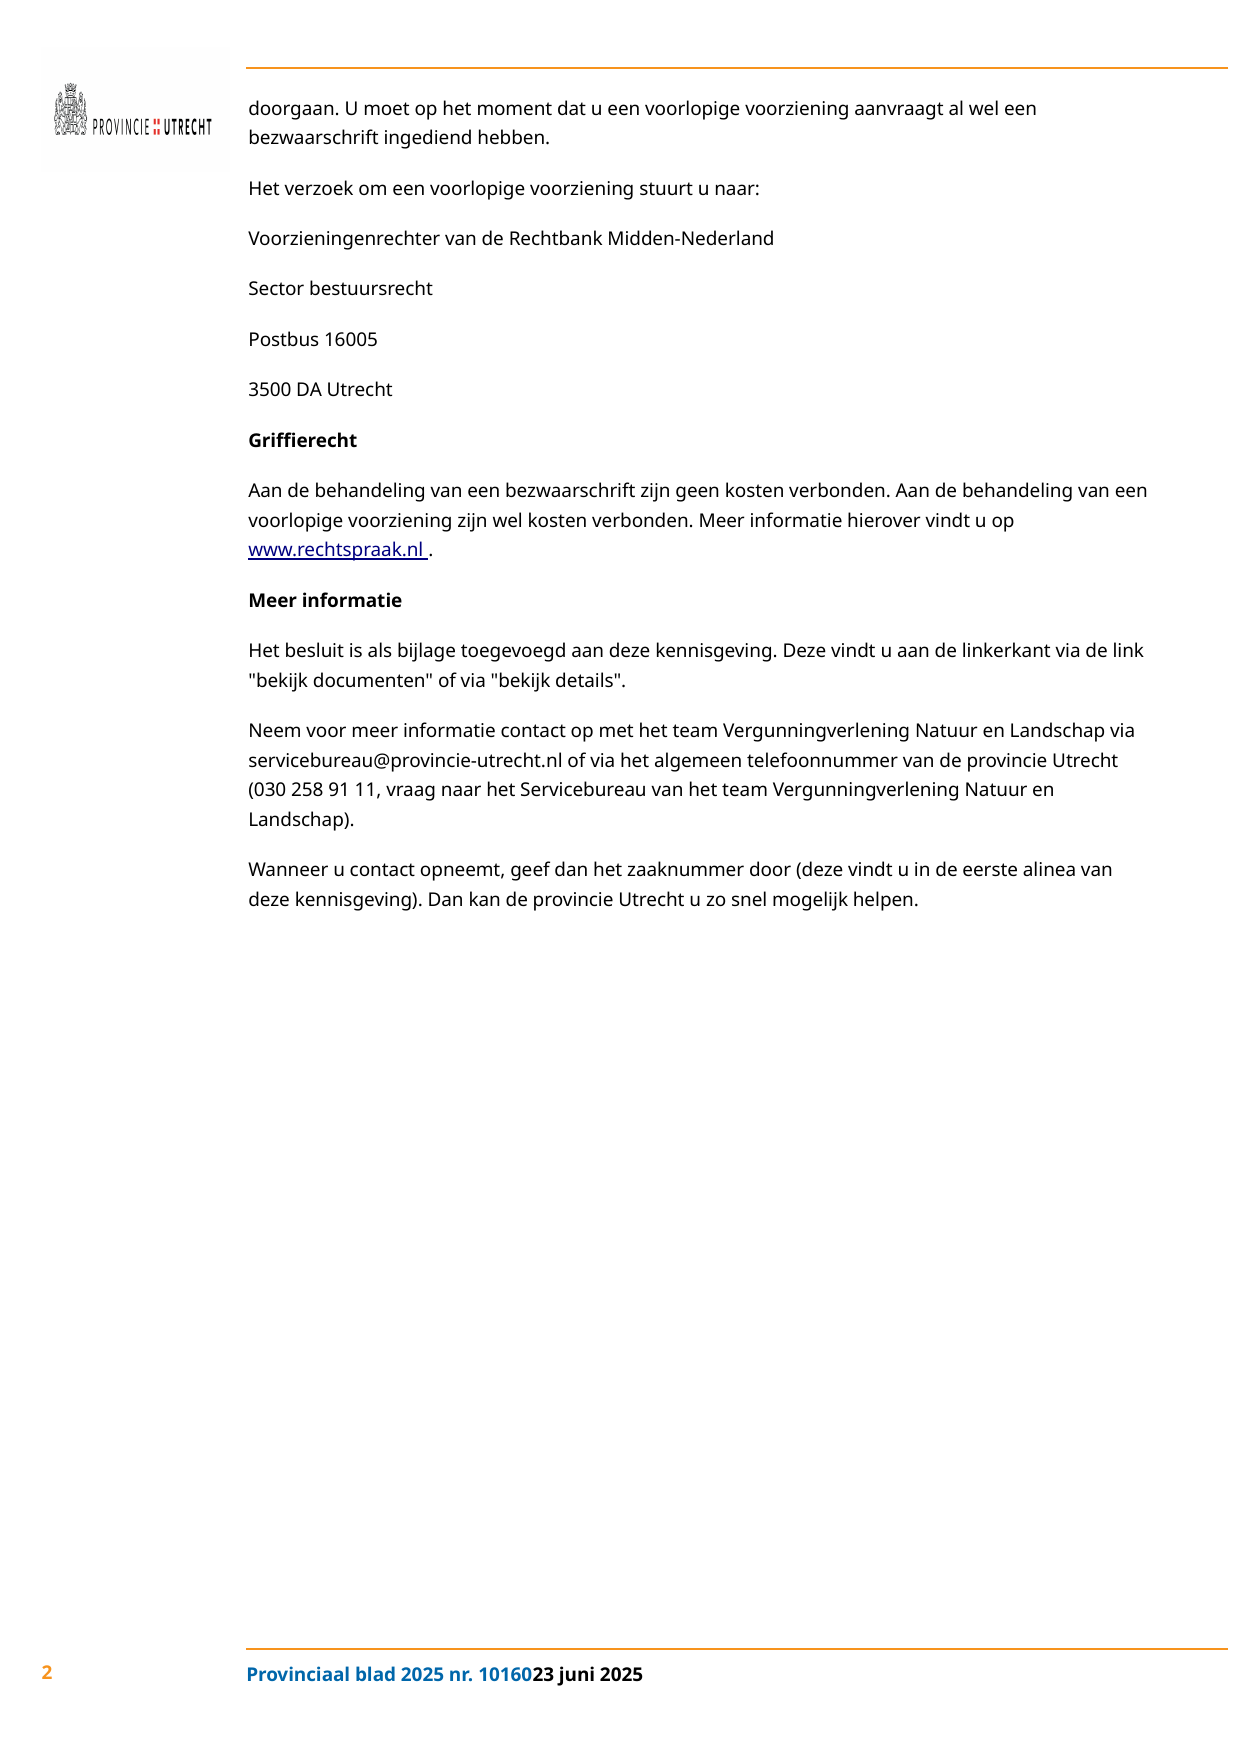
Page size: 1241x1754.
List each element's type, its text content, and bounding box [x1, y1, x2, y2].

text Postbus 16005 [248, 326, 1152, 352]
picture [41, 47, 231, 172]
text Meer informatie [248, 587, 1152, 613]
text Wanneer u contact opneemt, geef dan het zaaknummer door (deze vindt u in de eerste alinea van deze kennisgeving). Dan kan de provincie Utrecht u zo snel mogelijk helpen. [248, 856, 1152, 912]
text doorgaan. U moet op het moment dat u een voorlopige voorziening aanvraagt al wel een bezwaarschrift ingediend hebben. [248, 95, 1152, 150]
text Griffierecht [248, 427, 1152, 453]
text 3500 DA Utrecht [248, 376, 1152, 402]
text Aan de behandeling van een bezwaarschrift zijn geen kosten verbonden. Aan de behandeling van een voorlopige voorziening zijn wel kosten verbonden. Meer informatie hierover vindt u op www.rechtspraak.nl . [248, 477, 1152, 562]
text Het verzoek om een voorlopige voorziening stuurt u naar: [248, 175, 1152, 201]
text Neem voor meer informatie contact op met het team Vergunningverlening Natuur en Landschap via servicebureau@provincie-utrecht.nl of via het algemeen telefoonnummer van de provincie Utrecht (030 258 91 11, vraag naar het Servicebureau van het team Vergunningverlening Natuur en Landschap). [248, 717, 1152, 832]
text Voorzieningenrechter van de Rechtbank Midden-Nederland [248, 225, 1152, 251]
text Het besluit is als bijlage toegevoegd aan deze kennisgeving. Deze vindt u aan de linkerkant via de link "bekijk documenten" of via "bekijk details". [248, 637, 1152, 693]
text Sector bestuursrecht [248, 276, 1152, 301]
